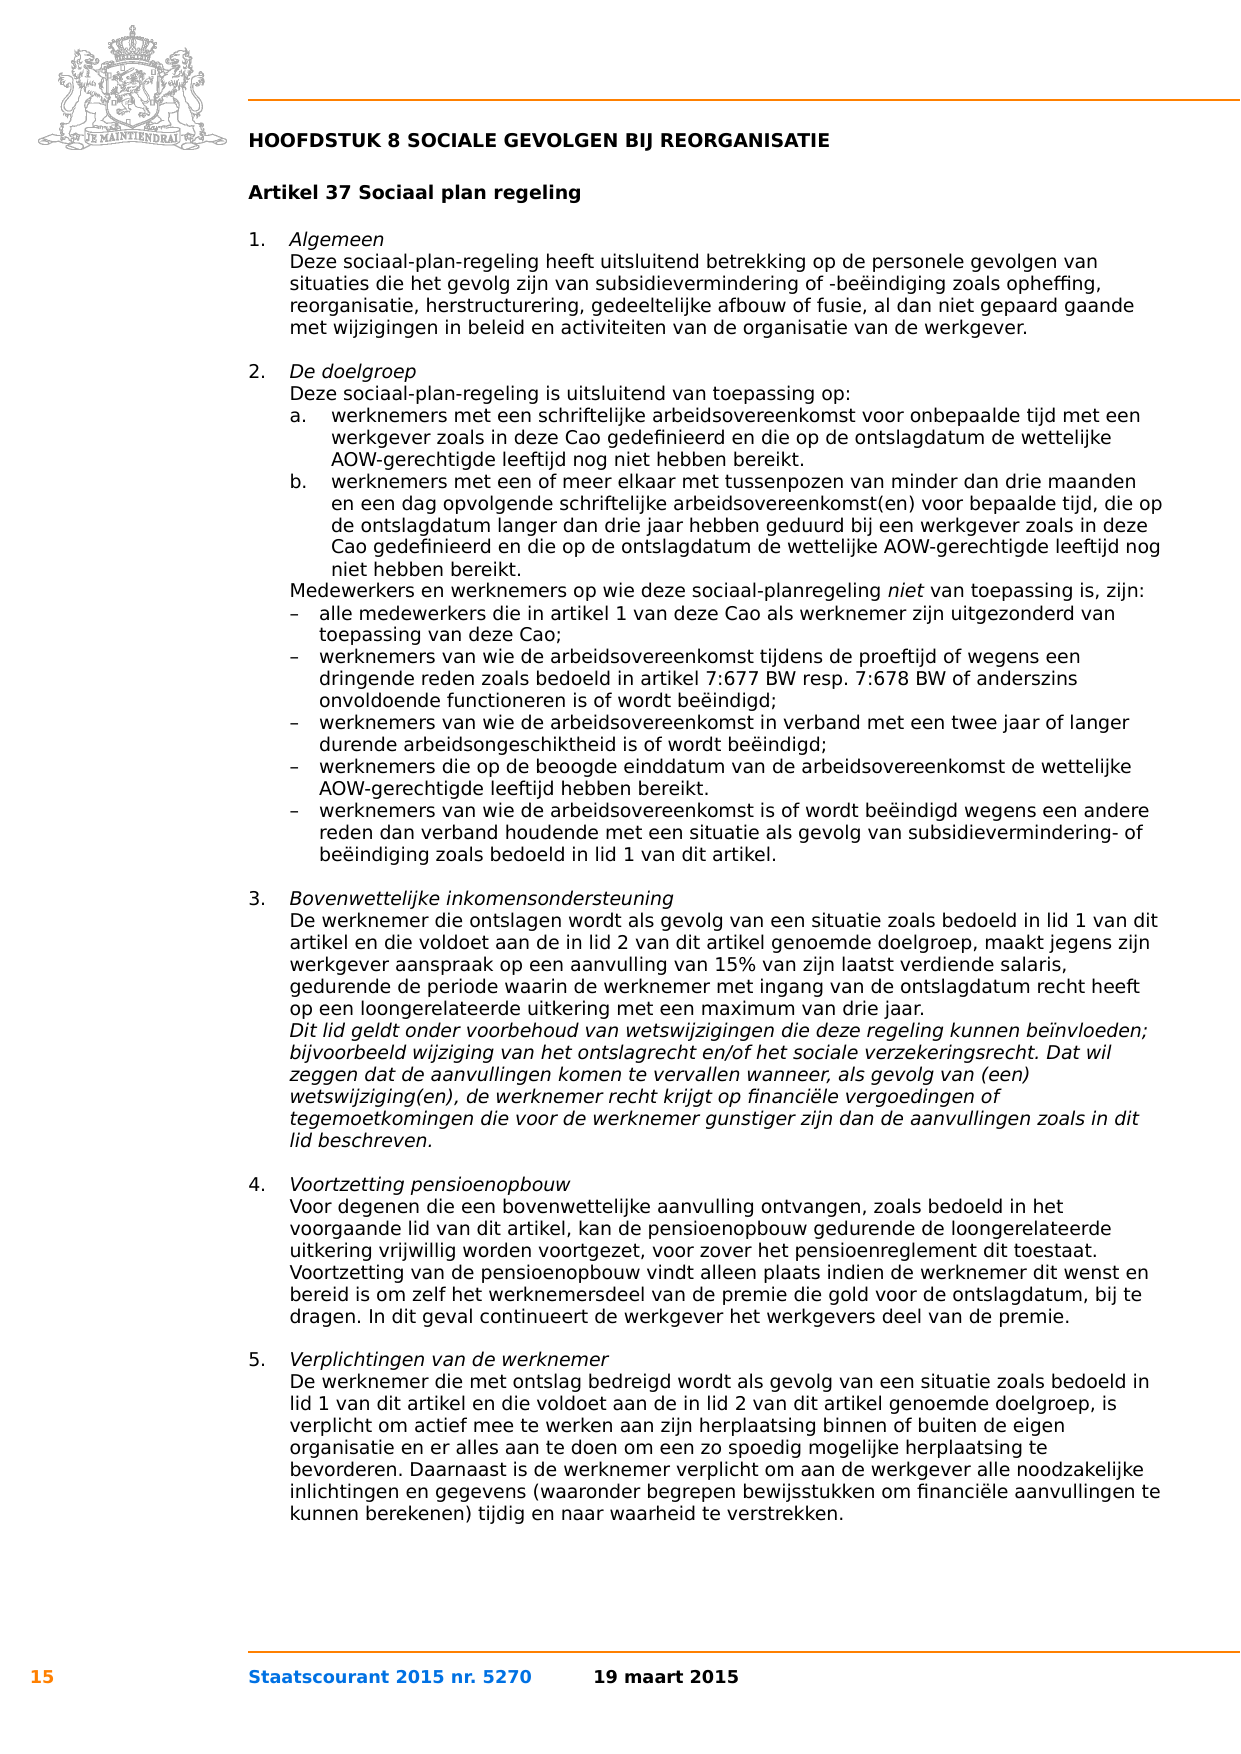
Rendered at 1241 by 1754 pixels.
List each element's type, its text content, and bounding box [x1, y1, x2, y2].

text – alle medewerkers die in artikel 1 van deze Cao als werknemer zijn uitgezonderd van toepassing van deze Cao; [289, 602, 1163, 646]
text – werknemers die op de beoogde einddatum van de arbeidsovereenkomst de wettelijke AOW-gerechtigde leeftijd hebben bereikt. [289, 756, 1163, 800]
text 1. Algemeen [248, 229, 1163, 251]
text b. werknemers met een of meer elkaar met tussenpozen van minder dan drie maanden en een dag opvolgende schriftelijke arbeidsovereenkomst(en) voor bepaalde tijd, die op de ontslagdatum langer dan drie jaar hebben geduurd bij een werkgever zoals in deze Cao gedefinieerd en die op de ontslagdatum de wettelijke AOW-gerechtigde leeftijd nog niet hebben bereikt. [289, 471, 1163, 580]
subtitle Artikel 37 Sociaal plan regeling [248, 182, 1163, 204]
text 3. Bovenwettelijke inkomensondersteuning [248, 888, 1163, 910]
text Deze sociaal-plan-regeling heeft uitsluitend betrekking op de personele gevolgen van situaties die het gevolg zijn van subsidievermindering of -beëindiging zoals opheffing, reorganisatie, herstructurering, gedeeltelijke afbouw of fusie, al dan niet gepaard gaande met wijzigingen in beleid en activiteiten van de organisatie van de werkgever. [289, 251, 1163, 339]
picture [38, 25, 227, 150]
text Dit lid geldt onder voorbehoud van wetswijzigingen die deze regeling kunnen beïnvloeden; bijvoorbeeld wijziging van het ontslagrecht en/of het sociale verzekeringsrecht. Dat wil zeggen dat de aanvullingen komen te vervallen wanneer, als gevolg van (een) wetswijziging(en), de werknemer recht krijgt op financiële vergoedingen of tegemoetkomingen die voor de werknemer gunstiger zijn dan de aanvullingen zoals in dit lid beschreven. [289, 1020, 1163, 1152]
text 5. Verplichtingen van de werknemer [248, 1349, 1163, 1371]
text Voortzetting van de pensioenopbouw vindt alleen plaats indien de werknemer dit wenst en bereid is om zelf het werknemersdeel van de premie die gold voor de ontslagdatum, bij te dragen. In dit geval continueert de werkgever het werkgevers deel van de premie. [289, 1262, 1163, 1327]
text a. werknemers met een schriftelijke arbeidsovereenkomst voor onbepaalde tijd met een werkgever zoals in deze Cao gedefinieerd en die op de ontslagdatum de wettelijke AOW-gerechtigde leeftijd nog niet hebben bereikt. [289, 404, 1163, 471]
text – werknemers van wie de arbeidsovereenkomst tijdens de proeftijd of wegens een dringende reden zoals bedoeld in artikel 7:677 BW resp. 7:678 BW of anderszins onvoldoende functioneren is of wordt beëindigd; [289, 646, 1163, 712]
text – werknemers van wie de arbeidsovereenkomst in verband met een twee jaar of langer durende arbeidsongeschiktheid is of wordt beëindigd; [289, 712, 1163, 756]
text Medewerkers en werknemers op wie deze sociaal-planregeling niet van toepassing is, zijn: [289, 580, 1163, 602]
text – werknemers van wie de arbeidsovereenkomst is of wordt beëindigd wegens een andere reden dan verband houdende met een situatie als gevolg van subsidievermindering- of beëindiging zoals bedoeld in lid 1 van dit artikel. [289, 800, 1163, 866]
text Voor degenen die een bovenwettelijke aanvulling ontvangen, zoals bedoeld in het voorgaande lid van dit artikel, kan de pensioenopbouw gedurende de loongerelateerde uitkering vrijwillig worden voortgezet, voor zover het pensioenreglement dit toestaat. [289, 1196, 1163, 1262]
text Deze sociaal-plan-regeling is uitsluitend van toepassing op: [289, 383, 1163, 404]
text 2. De doelgroep [248, 361, 1163, 383]
subtitle HOOFDSTUK 8 SOCIALE GEVOLGEN BIJ REORGANISATIE [248, 130, 1163, 152]
text De werknemer die ontslagen wordt als gevolg van een situatie zoals bedoeld in lid 1 van dit artikel en die voldoet aan de in lid 2 van dit artikel genoemde doelgroep, maakt jegens zijn werkgever aanspraak op een aanvulling van 15% van zijn laatst verdiende salaris, gedurende de periode waarin de werknemer met ingang van de ontslagdatum recht heeft op een loongerelateerde uitkering met een maximum van drie jaar. [289, 910, 1163, 1020]
text De werknemer die met ontslag bedreigd wordt als gevolg van een situatie zoals bedoeld in lid 1 van dit artikel en die voldoet aan de in lid 2 van dit artikel genoemde doelgroep, is verplicht om actief mee te werken aan zijn herplaatsing binnen of buiten de eigen organisatie en er alles aan te doen om een zo spoedig mogelijke herplaatsing te bevorderen. Daarnaast is de werknemer verplicht om aan de werkgever alle noodzakelijke inlichtingen en gegevens (waaronder begrepen bewijsstukken om financiële aanvullingen te kunnen berekenen) tijdig en naar waarheid te verstrekken. [289, 1371, 1163, 1525]
text 4. Voortzetting pensioenopbouw [248, 1174, 1163, 1196]
